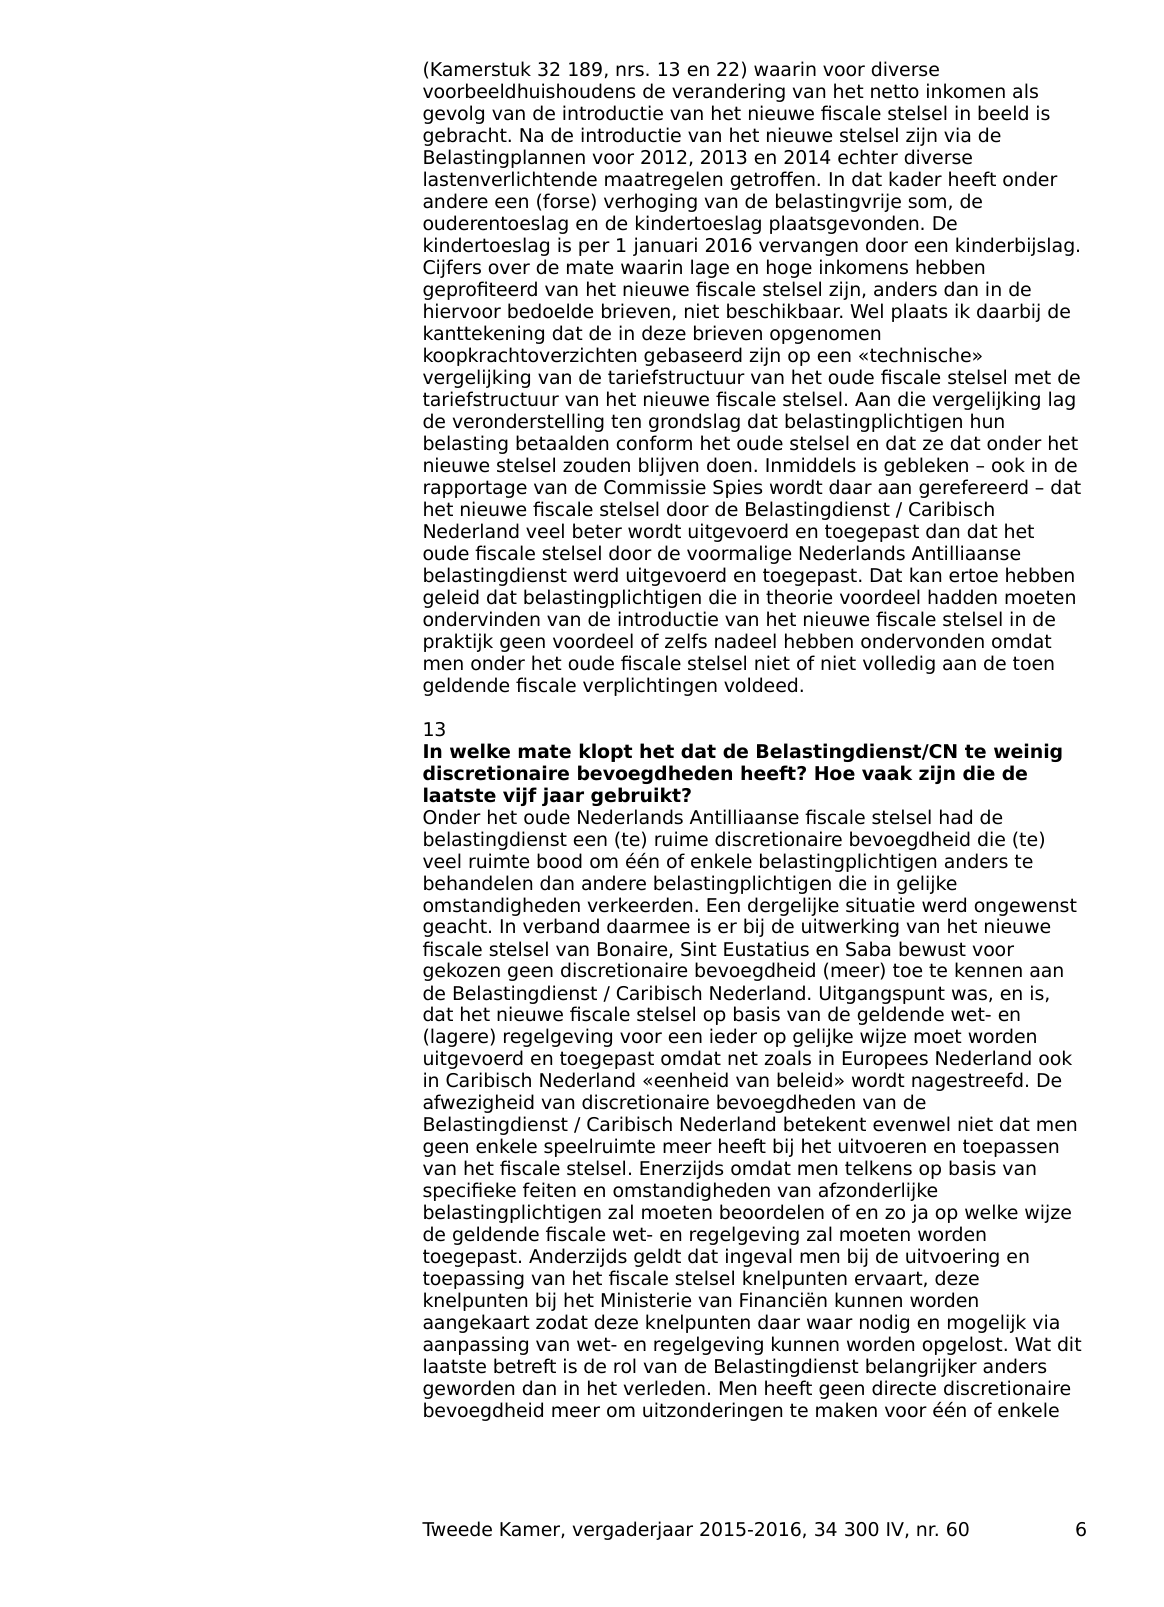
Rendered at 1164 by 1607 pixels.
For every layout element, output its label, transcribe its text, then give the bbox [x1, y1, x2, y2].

text (Kamerstuk 32 189, nrs. 13 en 22) waarin voor diverse voorbeeldhuishoudens de verandering van het netto inkomen als gevolg van de introductie van het nieuwe fiscale stelsel in beeld is gebracht. Na de introductie van het nieuwe stelsel zijn via de Belastingplannen voor 2012, 2013 en 2014 echter diverse lastenverlichtende maatregelen getroffen. In dat kader heeft onder andere een (forse) verhoging van de belastingvrije som, de ouderentoeslag en de kindertoeslag plaatsgevonden. De kindertoeslag is per 1 januari 2016 vervangen door een kinderbijslag. [422, 59, 1087, 257]
text 13 [422, 719, 1087, 741]
text In welke mate klopt het dat de Belastingdienst/CN te weinig discretionaire bevoegdheden heeft? Hoe vaak zijn die de laatste vijf jaar gebruikt? [422, 741, 1087, 807]
text Onder het oude Nederlands Antilliaanse fiscale stelsel had de belastingdienst een (te) ruime discretionaire bevoegdheid die (te) veel ruimte bood om één of enkele belastingplichtigen anders te behandelen dan andere belastingplichtigen die in gelijke omstandigheden verkeerden. Een dergelijke situatie werd ongewenst geacht. In verband daarmee is er bij de uitwerking van het nieuwe fiscale stelsel van Bonaire, Sint Eustatius en Saba bewust voor gekozen geen discretionaire bevoegdheid (meer) toe te kennen aan de Belastingdienst / Caribisch Nederland. Uitgangspunt was, en is, dat het nieuwe fiscale stelsel op basis van de geldende wet- en (lagere) regelgeving voor een ieder op gelijke wijze moet worden uitgevoerd en toegepast omdat net zoals in Europees Nederland ook in Caribisch Nederland «eenheid van beleid» wordt nagestreefd. De afwezigheid van discretionaire bevoegdheden van de Belastingdienst / Caribisch Nederland betekent evenwel niet dat men geen enkele speelruimte meer heeft bij het uitvoeren en toepassen van het fiscale stelsel. Enerzijds omdat men telkens op basis van specifieke feiten en omstandigheden van afzonderlijke belastingplichtigen zal moeten beoordelen of en zo ja op welke wijze de geldende fiscale wet- en regelgeving zal moeten worden toegepast. Anderzijds geldt dat ingeval men bij de uitvoering en toepassing van het fiscale stelsel knelpunten ervaart, deze knelpunten bij het Ministerie van Financiën kunnen worden aangekaart zodat deze knelpunten daar waar nodig en mogelijk via aanpassing van wet- en regelgeving kunnen worden opgelost. Wat dit laatste betreft is de rol van de Belastingdienst belangrijker anders geworden dan in het verleden. Men heeft geen directe discretionaire bevoegdheid meer om uitzonderingen te maken voor één of enkele [422, 807, 1087, 1422]
text Cijfers over de mate waarin lage en hoge inkomens hebben geprofiteerd van het nieuwe fiscale stelsel zijn, anders dan in de hiervoor bedoelde brieven, niet beschikbaar. Wel plaats ik daarbij de kanttekening dat de in deze brieven opgenomen koopkrachtoverzichten gebaseerd zijn op een «technische» vergelijking van de tariefstructuur van het oude fiscale stelsel met de tariefstructuur van het nieuwe fiscale stelsel. Aan die vergelijking lag de veronderstelling ten grondslag dat belastingplichtigen hun belasting betaalden conform het oude stelsel en dat ze dat onder het nieuwe stelsel zouden blijven doen. Inmiddels is gebleken – ook in de rapportage van de Commissie Spies wordt daar aan gerefereerd – dat het nieuwe fiscale stelsel door de Belastingdienst / Caribisch Nederland veel beter wordt uitgevoerd en toegepast dan dat het oude fiscale stelsel door de voormalige Nederlands Antilliaanse belastingdienst werd uitgevoerd en toegepast. Dat kan ertoe hebben geleid dat belastingplichtigen die in theorie voordeel hadden moeten ondervinden van de introductie van het nieuwe fiscale stelsel in de praktijk geen voordeel of zelfs nadeel hebben ondervonden omdat men onder het oude fiscale stelsel niet of niet volledig aan de toen geldende fiscale verplichtingen voldeed. [422, 257, 1087, 696]
